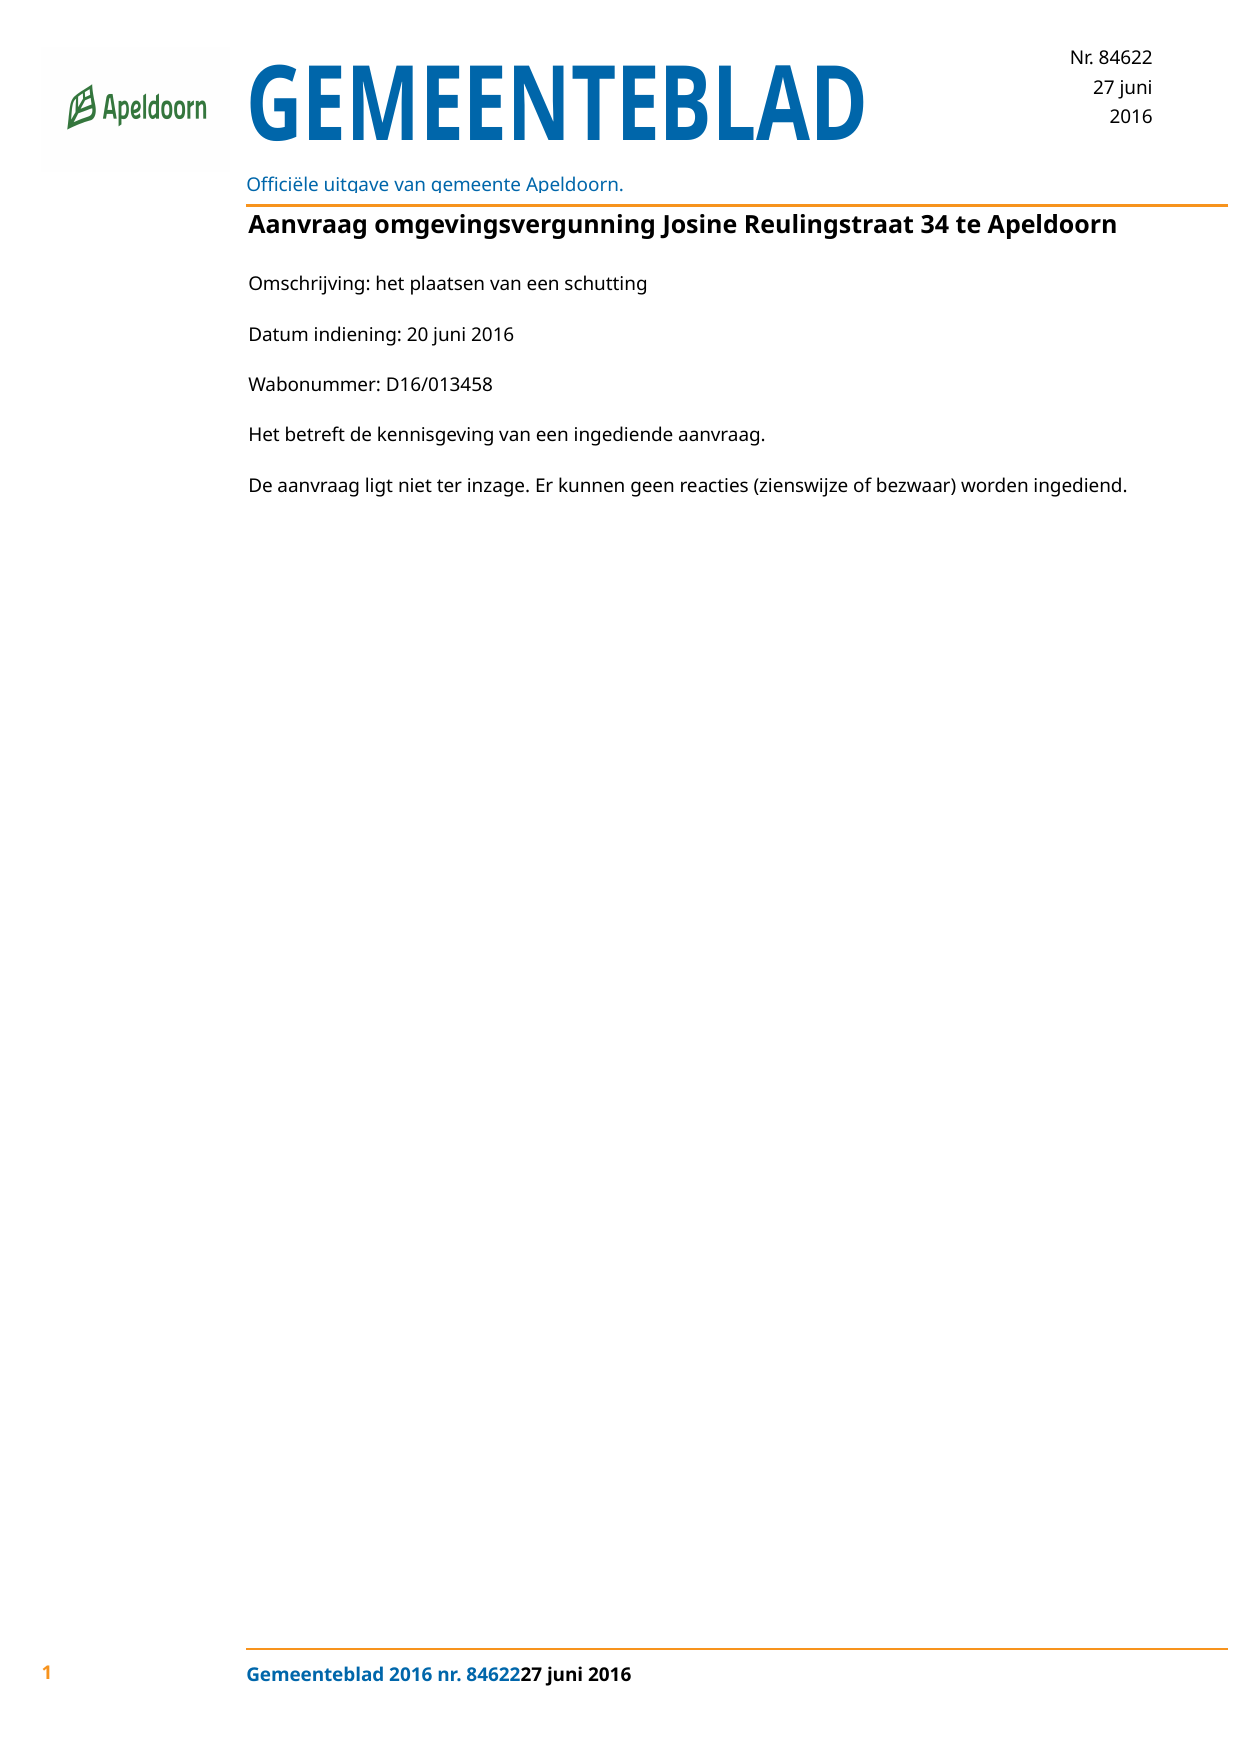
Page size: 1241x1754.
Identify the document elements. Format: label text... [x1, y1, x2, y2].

text Wabonummer: D16/013458 [248, 371, 1152, 397]
text De aanvraag ligt niet ter inzage. Er kunnen geen reacties (zienswijze of bezwaar) worden ingediend. [248, 472, 1152, 498]
text Aanvraag omgevingsvergunning Josine Reulingstraat 34 te Apeldoorn [248, 207, 1152, 241]
text Omschrijving: het plaatsen van een schutting [248, 270, 1152, 296]
picture [41, 47, 231, 172]
text Datum indiening: 20 juni 2016 [248, 321, 1152, 346]
text Het betreft de kennisgeving van een ingediende aanvraag. [248, 422, 1152, 447]
